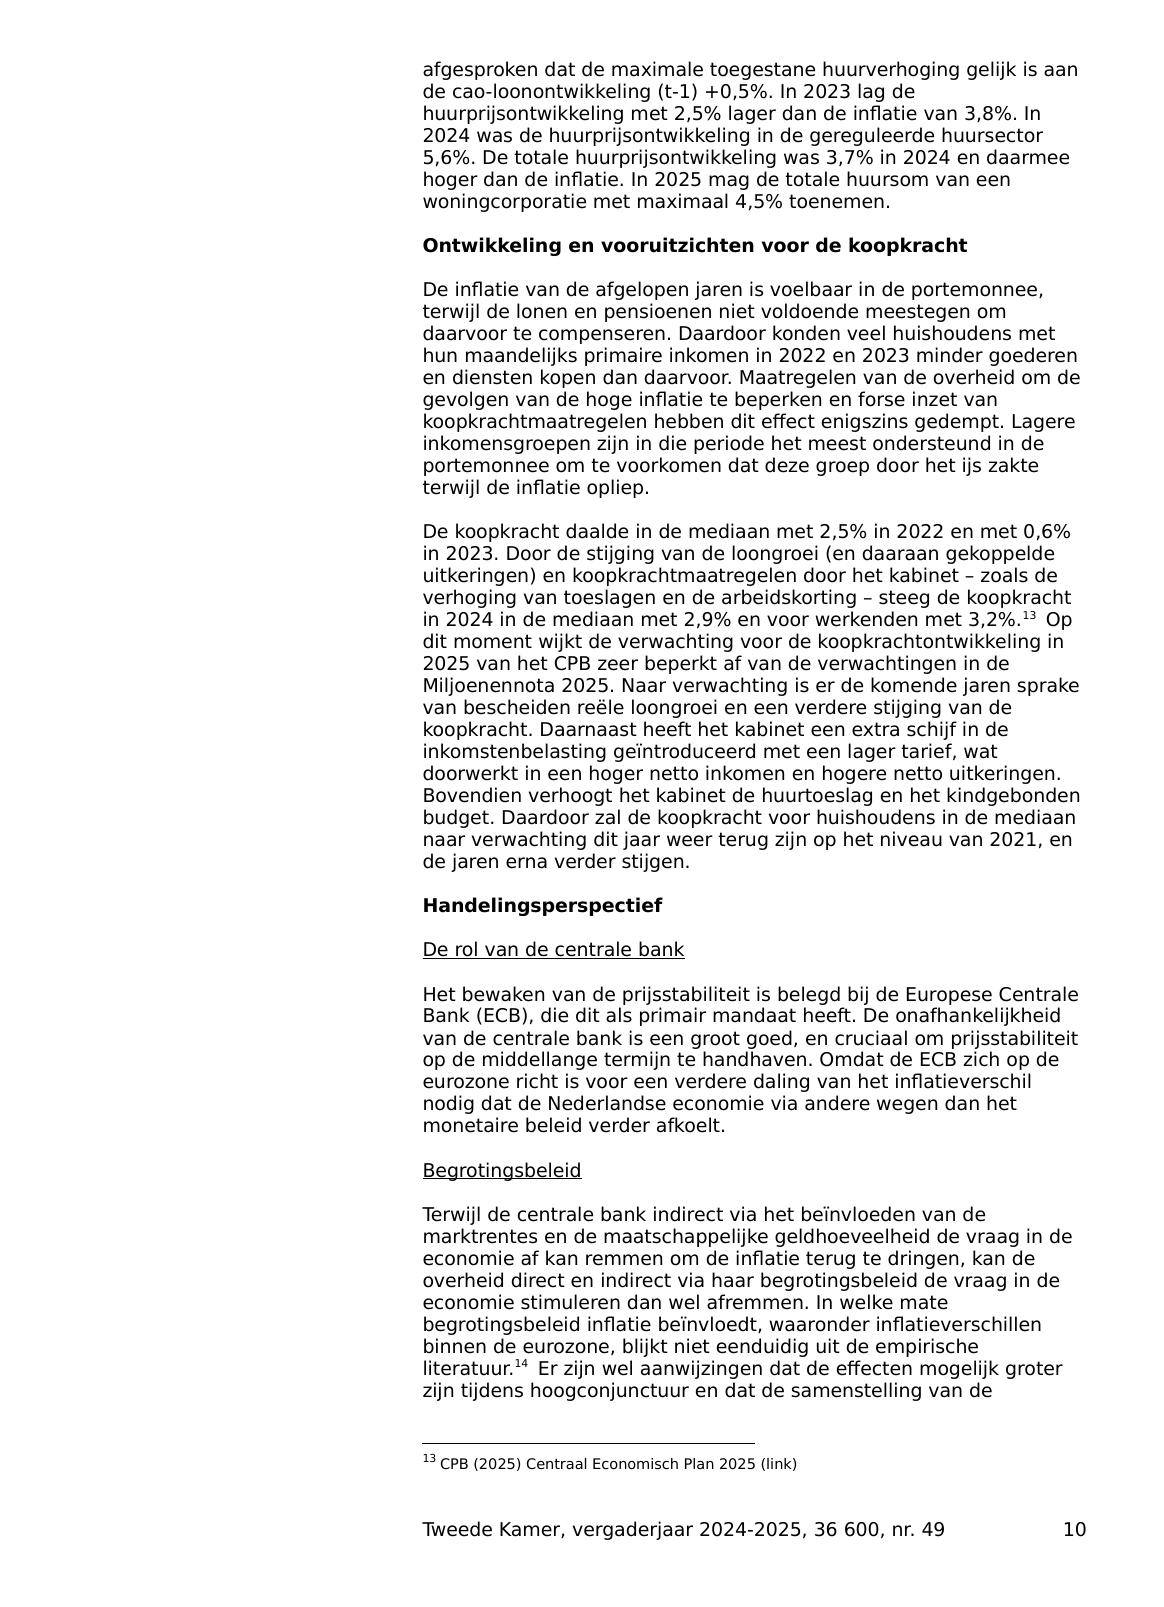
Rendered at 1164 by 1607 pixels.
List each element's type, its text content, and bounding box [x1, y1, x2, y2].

subtitle Begrotingsbeleid [422, 1159, 1087, 1181]
text Terwijl de centrale bank indirect via het beïnvloeden van de marktrentes en de maatschappelijke geldhoeveelheid de vraag in de economie af kan remmen om de inflatie terug te dringen, kan de overheid direct en indirect via haar begrotingsbeleid de vraag in de economie stimuleren dan wel afremmen. In welke mate begrotingsbeleid inflatie beïnvloedt, waaronder inflatieverschillen binnen de eurozone, blijkt niet eenduidig uit de empirische literatuur. Er zijn wel aanwijzingen dat de effecten mogelijk groter zijn tijdens hoogconjunctuur en dat de samenstelling van de [422, 1204, 1087, 1401]
text afgesproken dat de maximale toegestane huurverhoging gelijk is aan de cao-loonontwikkeling (t-1) +0,5%. In 2023 lag de huurprijsontwikkeling met 2,5% lager dan de inflatie van 3,8%. In 2024 was de huurprijsontwikkeling in de gereguleerde huursector 5,6%. De totale huurprijsontwikkeling was 3,7% in 2024 en daarmee hoger dan de inflatie. In 2025 mag de totale huursom van een woningcorporatie met maximaal 4,5% toenemen. [422, 59, 1087, 213]
text Het bewaken van de prijsstabiliteit is belegd bij de Europese Centrale Bank (ECB), die dit als primair mandaat heeft. De onafhankelijkheid van de centrale bank is een groot goed, en cruciaal om prijsstabiliteit op de middellange termijn te handhaven. Omdat de ECB zich op de eurozone richt is voor een verdere daling van het inflatieverschil nodig dat de Nederlandse economie via andere wegen dan het monetaire beleid verder afkoelt. [422, 983, 1087, 1137]
text De koopkracht daalde in de mediaan met 2,5% in 2022 en met 0,6% in 2023. Door de stijging van de loongroei (en daaraan gekoppelde uitkeringen) en koopkrachtmaatregelen door het kabinet – zoals de verhoging van toeslagen en de arbeidskorting – steeg de koopkracht in 2024 in de mediaan met 2,9% en voor werkenden met 3,2%. Op dit moment wijkt de verwachting voor de koopkrachtontwikkeling in 2025 van het CPB zeer beperkt af van de verwachtingen in de Miljoenennota 2025. Naar verwachting is er de komende jaren sprake van bescheiden reële loongroei en een verdere stijging van de koopkracht. Daarnaast heeft het kabinet een extra schijf in de inkomstenbelasting geïntroduceerd met een lager tarief, wat doorwerkt in een hoger netto inkomen en hogere netto uitkeringen. Bovendien verhoogt het kabinet de huurtoeslag en het kindgebonden budget. Daardoor zal de koopkracht voor huishoudens in de mediaan naar verwachting dit jaar weer terug zijn op het niveau van 2021, en de jaren erna verder stijgen. [422, 521, 1087, 873]
subtitle Ontwikkeling en vooruitzichten voor de koopkracht [422, 235, 1087, 257]
subtitle De rol van de centrale bank [422, 939, 1087, 961]
text CPB (2025) Centraal Economisch Plan 2025 (link) [422, 1452, 1087, 1474]
subtitle Handelingsperspectief [422, 895, 1087, 917]
text De inflatie van de afgelopen jaren is voelbaar in de portemonnee, terwijl de lonen en pensioenen niet voldoende meestegen om daarvoor te compenseren. Daardoor konden veel huishoudens met hun maandelijks primaire inkomen in 2022 en 2023 minder goederen en diensten kopen dan daarvoor. Maatregelen van de overheid om de gevolgen van de hoge inflatie te beperken en forse inzet van koopkrachtmaatregelen hebben dit effect enigszins gedempt. Lagere inkomensgroepen zijn in die periode het meest ondersteund in de portemonnee om te voorkomen dat deze groep door het ijs zakte terwijl de inflatie opliep. [422, 279, 1087, 499]
